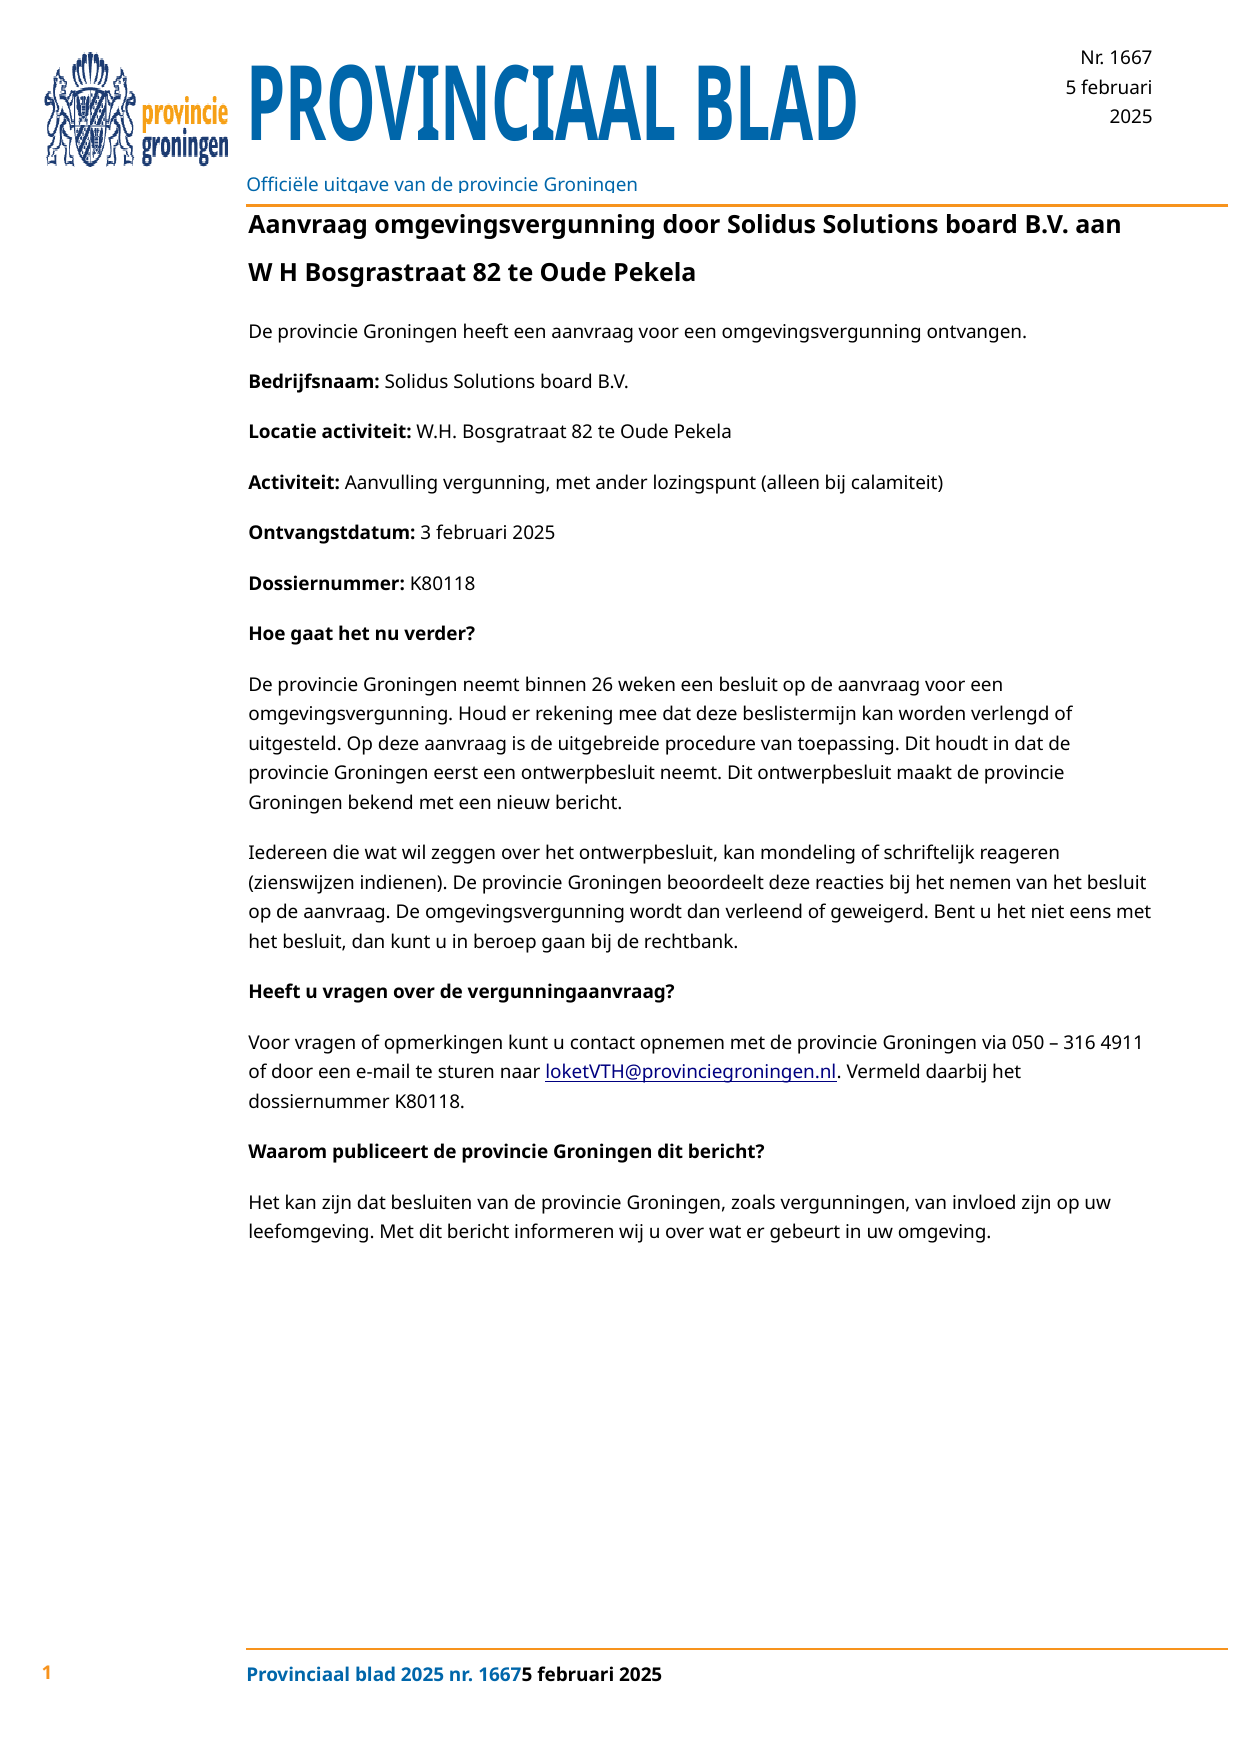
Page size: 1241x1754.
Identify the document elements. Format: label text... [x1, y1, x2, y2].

text Heeft u vragen over de vergunningaanvraag? [248, 979, 1152, 1004]
text Iedereen die wat wil zeggen over het ontwerpbesluit, kan mondeling of schriftelijk reageren (zienswijzen indienen). De provincie Groningen beoordeelt deze reacties bij het nemen van het besluit op de aanvraag. De omgevingsvergunning wordt dan verleend of geweigerd. Bent u het niet eens met het besluit, dan kunt u in beroep gaan bij de rechtbank. [248, 839, 1152, 954]
text Dossiernummer: K80118 [248, 570, 1152, 596]
picture [41, 47, 231, 172]
text De provincie Groningen neemt binnen 26 weken een besluit op de aanvraag voor een omgevingsvergunning. Houd er rekening mee dat deze beslistermijn kan worden verlengd of uitgesteld. Op deze aanvraag is de uitgebreide procedure van toepassing. Dit houdt in dat de provincie Groningen eerst een ontwerpbesluit neemt. Dit ontwerpbesluit maakt de provincie Groningen bekend met een nieuw bericht. [248, 671, 1152, 815]
text Waarom publiceert de provincie Groningen dit bericht? [248, 1139, 1152, 1164]
text Locatie activiteit: W.H. Bosgratraat 82 te Oude Pekela [248, 419, 1152, 444]
text Bedrijfsnaam: Solidus Solutions board B.V. [248, 368, 1152, 394]
text Hoe gaat het nu verder? [248, 620, 1152, 646]
text De provincie Groningen heeft een aanvraag voor een omgevingsvergunning ontvangen. [248, 318, 1152, 344]
text Voor vragen of opmerkingen kunt u contact opnemen met de provincie Groningen via 050 – 316 4911 of door een e-mail te sturen naar loketVTH@provinciegroningen.nl. Vermeld daarbij het dossiernummer K80118. [248, 1029, 1152, 1114]
text Het kan zijn dat besluiten van de provincie Groningen, zoals vergunningen, van invloed zijn op uw leefomgeving. Met dit bericht informeren wij u over wat er gebeurt in uw omgeving. [248, 1189, 1152, 1244]
text Aanvraag omgevingsvergunning door Solidus Solutions board B.V. aan W H Bosgrastraat 82 te Oude Pekela [248, 207, 1152, 288]
text Activiteit: Aanvulling vergunning, met ander lozingspunt (alleen bij calamiteit) [248, 469, 1152, 495]
text Ontvangstdatum: 3 februari 2025 [248, 519, 1152, 545]
